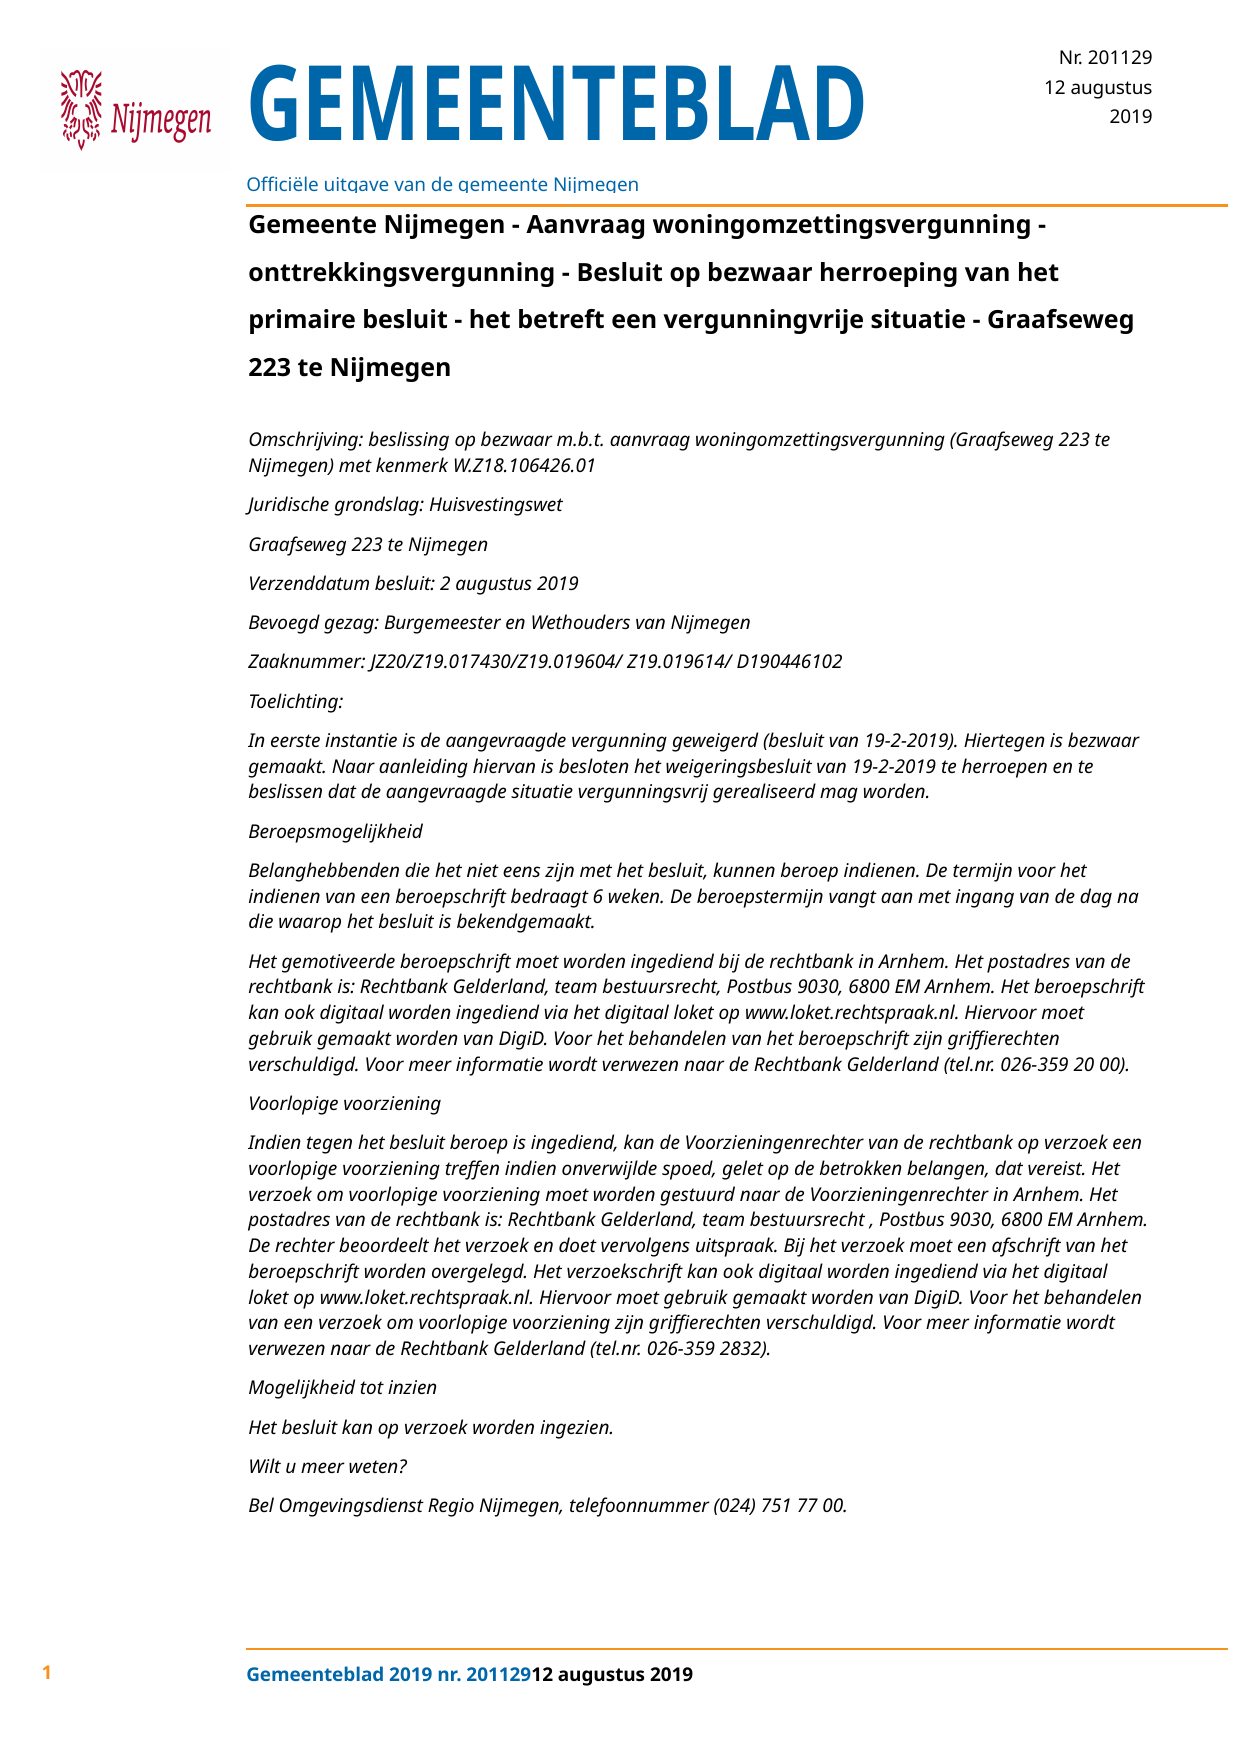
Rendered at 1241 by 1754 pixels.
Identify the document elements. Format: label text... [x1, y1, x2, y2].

text Bel Omgevingsdienst Regio Nijmegen, telefoonnummer (024) 751 77 00. [248, 1492, 1152, 1518]
text Zaaknummer: JZ20/Z19.017430/Z19.019604/ Z19.019614/ D190446102 [248, 649, 1152, 674]
text Omschrijving: beslissing op bezwaar m.b.t. aanvraag woningomzettingsvergunning (Graafseweg 223 te Nijmegen) met kenmerk W.Z18.106426.01 [248, 427, 1152, 478]
text Juridische grondslag: Huisvestingswet [248, 492, 1152, 517]
text Voorlopige voorziening [248, 1090, 1152, 1116]
text Het gemotiveerde beroepschrift moet worden ingediend bij de rechtbank in Arnhem. Het postadres van de rechtbank is: Rechtbank Gelderland, team bestuursrecht, Postbus 9030, 6800 EM Arnhem. Het beroepschrift kan ook digitaal worden ingediend via het digitaal loket op www.loket.rechtspraak.nl. Hiervoor moet gebruik gemaakt worden van DigiD. Voor het behandelen van het beroepschrift zijn griffierechten verschuldigd. Voor meer informatie wordt verwezen naar de Rechtbank Gelderland (tel.nr. 026-359 20 00). [248, 948, 1152, 1077]
text Belanghebbenden die het niet eens zijn met het besluit, kunnen beroep indienen. De termijn voor het indienen van een beroepschrift bedraagt 6 weken. De beroepstermijn vangt aan met ingang van de dag na die waarop het besluit is bekendgemaakt. [248, 857, 1152, 934]
text Wilt u meer weten? [248, 1453, 1152, 1479]
text Indien tegen het besluit beroep is ingediend, kan de Voorzieningenrechter van de rechtbank op verzoek een voorlopige voorziening treffen indien onverwijlde spoed, gelet op de betrokken belangen, dat vereist. Het verzoek om voorlopige voorziening moet worden gestuurd naar de Voorzieningenrechter in Arnhem. Het postadres van de rechtbank is: Rechtbank Gelderland, team bestuursrecht , Postbus 9030, 6800 EM Arnhem. De rechter beoordeelt het verzoek en doet vervolgens uitspraak. Bij het verzoek moet een afschrift van het beroepschrift worden overgelegd. Het verzoekschrift kan ook digitaal worden ingediend via het digitaal loket op www.loket.rechtspraak.nl. Hiervoor moet gebruik gemaakt worden van DigiD. Voor het behandelen van een verzoek om voorlopige voorziening zijn griffierechten verschuldigd. Voor meer informatie wordt verwezen naar de Rechtbank Gelderland (tel.nr. 026-359 2832). [248, 1129, 1152, 1361]
text Bevoegd gezag: Burgemeester en Wethouders van Nijmegen [248, 609, 1152, 635]
text In eerste instantie is de aangevraagde vergunning geweigerd (besluit van 19-2-2019). Hiertegen is bezwaar gemaakt. Naar aanleiding hiervan is besloten het weigeringsbesluit van 19-2-2019 te herroepen en te beslissen dat de aangevraagde situatie vergunningsvrij gerealiseerd mag worden. [248, 727, 1152, 804]
text Het besluit kan op verzoek worden ingezien. [248, 1414, 1152, 1439]
text Gemeente Nijmegen - Aanvraag woningomzettingsvergunning - onttrekkingsvergunning - Besluit op bezwaar herroeping van het primaire besluit - het betreft een vergunningvrije situatie - Graafseweg 223 te Nijmegen [248, 207, 1152, 384]
text Graafseweg 223 te Nijmegen [248, 531, 1152, 557]
text Toelichting: [248, 688, 1152, 714]
text Mogelijkheid tot inzien [248, 1374, 1152, 1400]
picture [41, 47, 231, 172]
text Verzenddatum besluit: 2 augustus 2019 [248, 570, 1152, 596]
text Beroepsmogelijkheid [248, 818, 1152, 844]
